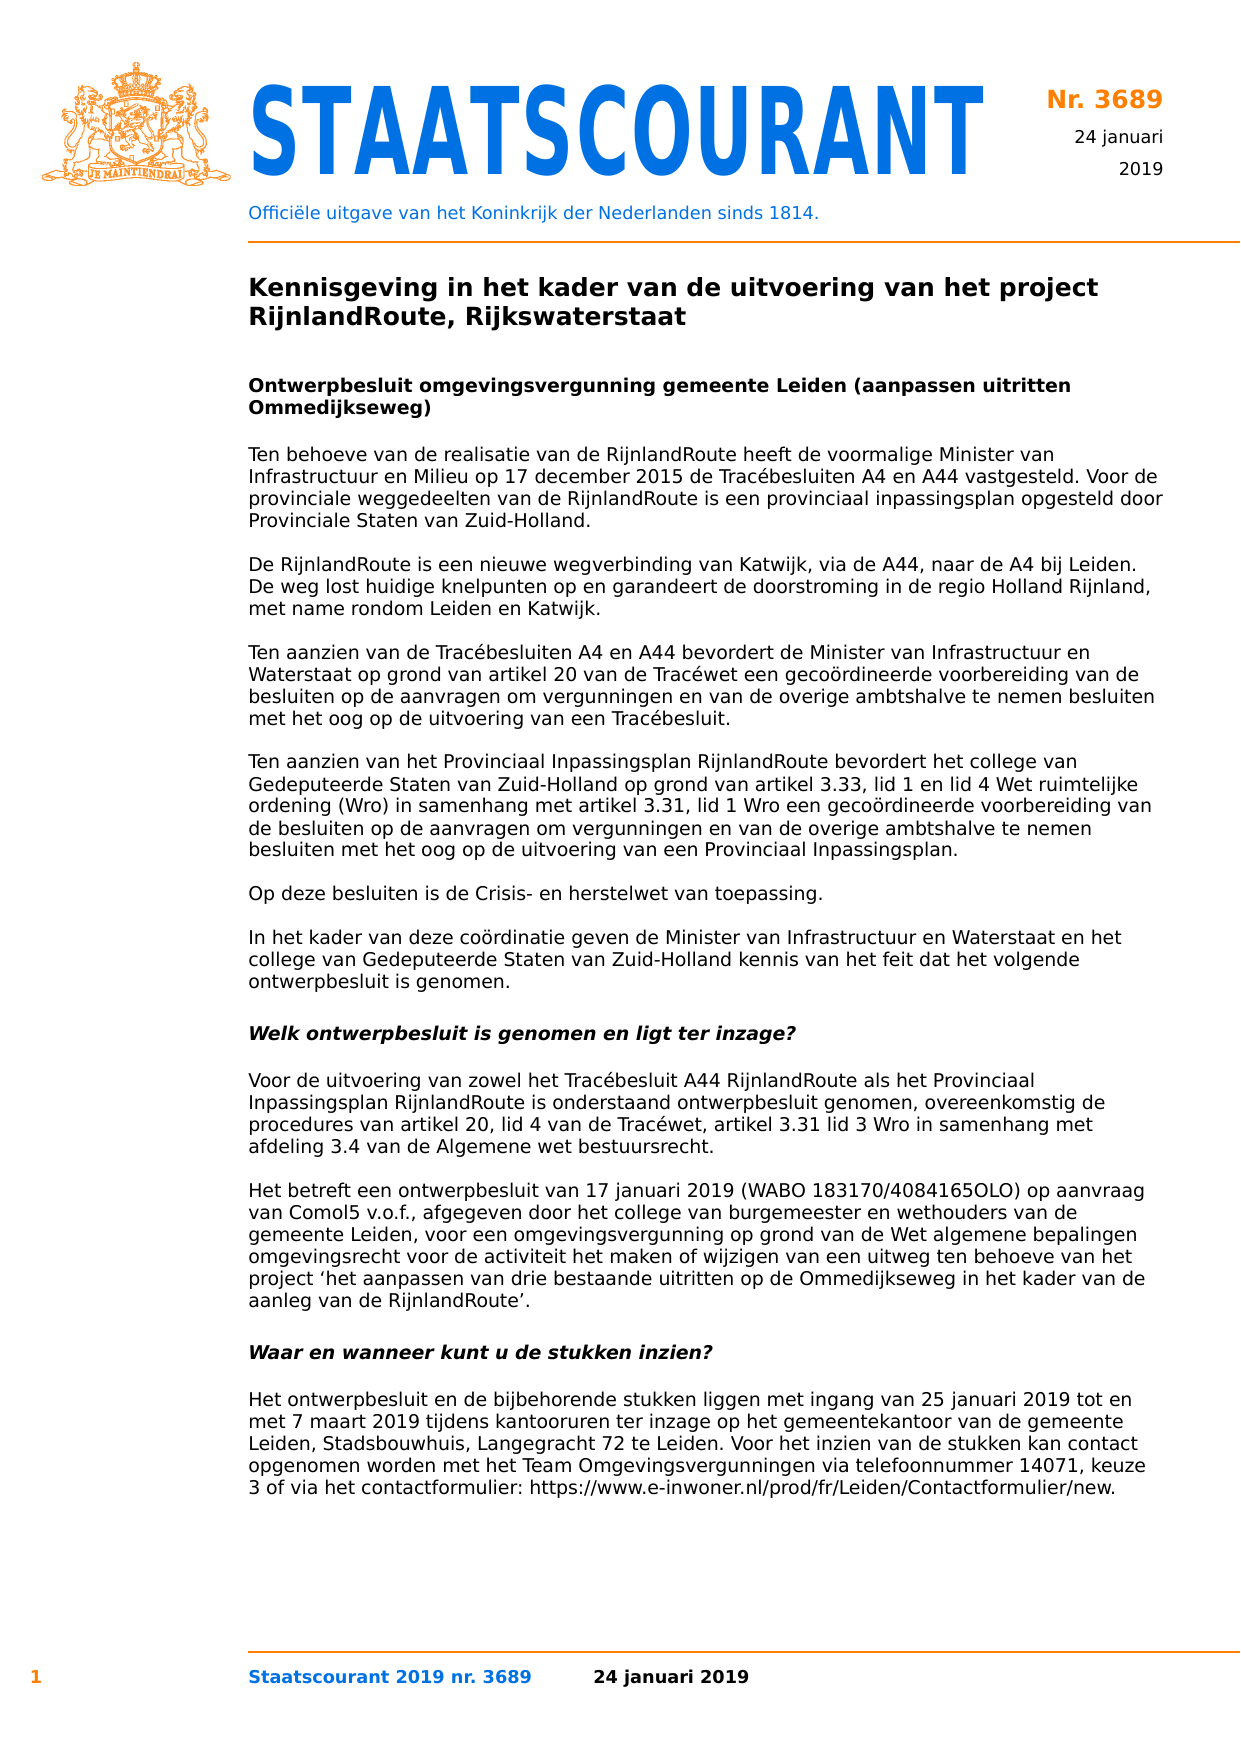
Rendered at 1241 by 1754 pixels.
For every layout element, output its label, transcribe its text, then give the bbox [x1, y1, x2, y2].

table_cell Officiële uitgave van het Koninkrijk der Nederlanden sinds 1814. [248, 203, 1240, 241]
text Ten behoeve van de realisatie van de RijnlandRoute heeft de voormalige Minister van Infrastructuur en Milieu op 17 december 2015 de Tracébesluiten A4 en A44 vastgesteld. Voor de provinciale weggedeelten van de RijnlandRoute is een provinciaal inpassingsplan opgesteld door Provinciale Staten van Zuid-Holland. [248, 444, 1163, 532]
table_cell 24 januari [998, 121, 1240, 153]
text Het ontwerpbesluit en de bijbehorende stukken liggen met ingang van 25 januari 2019 tot en met 7 maart 2019 tijdens kantooruren ter inzage op het gemeentekantoor van de gemeente Leiden, Stadsbouwhuis, Langegracht 72 te Leiden. Voor het inzien van de stukken kan contact opgenomen worden met het Team Omgevingsvergunningen via telefoonnummer 14071, keuze 3 of via het contactformulier: https://www.e-inwoner.nl/prod/fr/Leiden/Contactformulier/new. [248, 1389, 1163, 1498]
subtitle Welk ontwerpbesluit is genomen en ligt ter inzage? [248, 1023, 1163, 1045]
table_header STAATSCOURANT [248, 62, 998, 203]
text Ten aanzien van de Tracébesluiten A4 en A44 bevordert de Minister van Infrastructuur en Waterstaat op grond van artikel 20 van de Tracéwet een gecoördineerde voorbereiding van de besluiten op de aanvragen om vergunningen en van de overige ambtshalve te nemen besluiten met het oog op de uitvoering van een Tracébesluit. [248, 642, 1163, 729]
table_header [25, 62, 248, 241]
subtitle Kennisgeving in het kader van de uitvoering van het project RijnlandRoute, Rijkswaterstaat [248, 273, 1163, 331]
text Het betreft een ontwerpbesluit van 17 januari 2019 (WABO 183170/4084165OLO) op aanvraag van Comol5 v.o.f., afgegeven door het college van burgemeester en wethouders van de gemeente Leiden, voor een omgevingsvergunning op grond van de Wet algemene bepalingen omgevingsrecht voor de activiteit het maken of wijzigen van een uitweg ten behoeve van het project ‘het aanpassen van drie bestaande uitritten op de Ommedijkseweg in het kader van de aanleg van de RijnlandRoute’. [248, 1180, 1163, 1312]
text Op deze besluiten is de Crisis- en herstelwet van toepassing. [248, 883, 1163, 905]
text In het kader van deze coördinatie geven de Minister van Infrastructuur en Waterstaat en het college van Gedeputeerde Staten van Zuid-Holland kennis van het feit dat het volgende ontwerpbesluit is genomen. [248, 927, 1163, 993]
text Ten aanzien van het Provinciaal Inpassingsplan RijnlandRoute bevordert het college van Gedeputeerde Staten van Zuid-Holland op grond van artikel 3.33, lid 1 en lid 4 Wet ruimtelijke ordening (Wro) in samenhang met artikel 3.31, lid 1 Wro een gecoördineerde voorbereiding van de besluiten op de aanvragen om vergunningen en van de overige ambtshalve te nemen besluiten met het oog op de uitvoering van een Provinciaal Inpassingsplan. [248, 751, 1163, 861]
subtitle Ontwerpbesluit omgevingsvergunning gemeente Leiden (aanpassen uitritten Ommedijkseweg) [248, 375, 1163, 419]
subtitle Waar en wanneer kunt u de stukken inzien? [248, 1342, 1163, 1364]
table_cell 2019 [998, 153, 1240, 203]
text Voor de uitvoering van zowel het Tracébesluit A44 RijnlandRoute als het Provinciaal Inpassingsplan RijnlandRoute is onderstaand ontwerpbesluit genomen, overeenkomstig de procedures van artikel 20, lid 4 van de Tracéwet, artikel 3.31 lid 3 Wro in samenhang met afdeling 3.4 van de Algemene wet bestuursrecht. [248, 1070, 1163, 1158]
picture [41, 62, 231, 186]
table_header Nr. 3689 [998, 62, 1240, 121]
text De RijnlandRoute is een nieuwe wegverbinding van Katwijk, via de A44, naar de A4 bij Leiden. De weg lost huidige knelpunten op en garandeert de doorstroming in de regio Holland Rijnland, met name rondom Leiden en Katwijk. [248, 554, 1163, 620]
